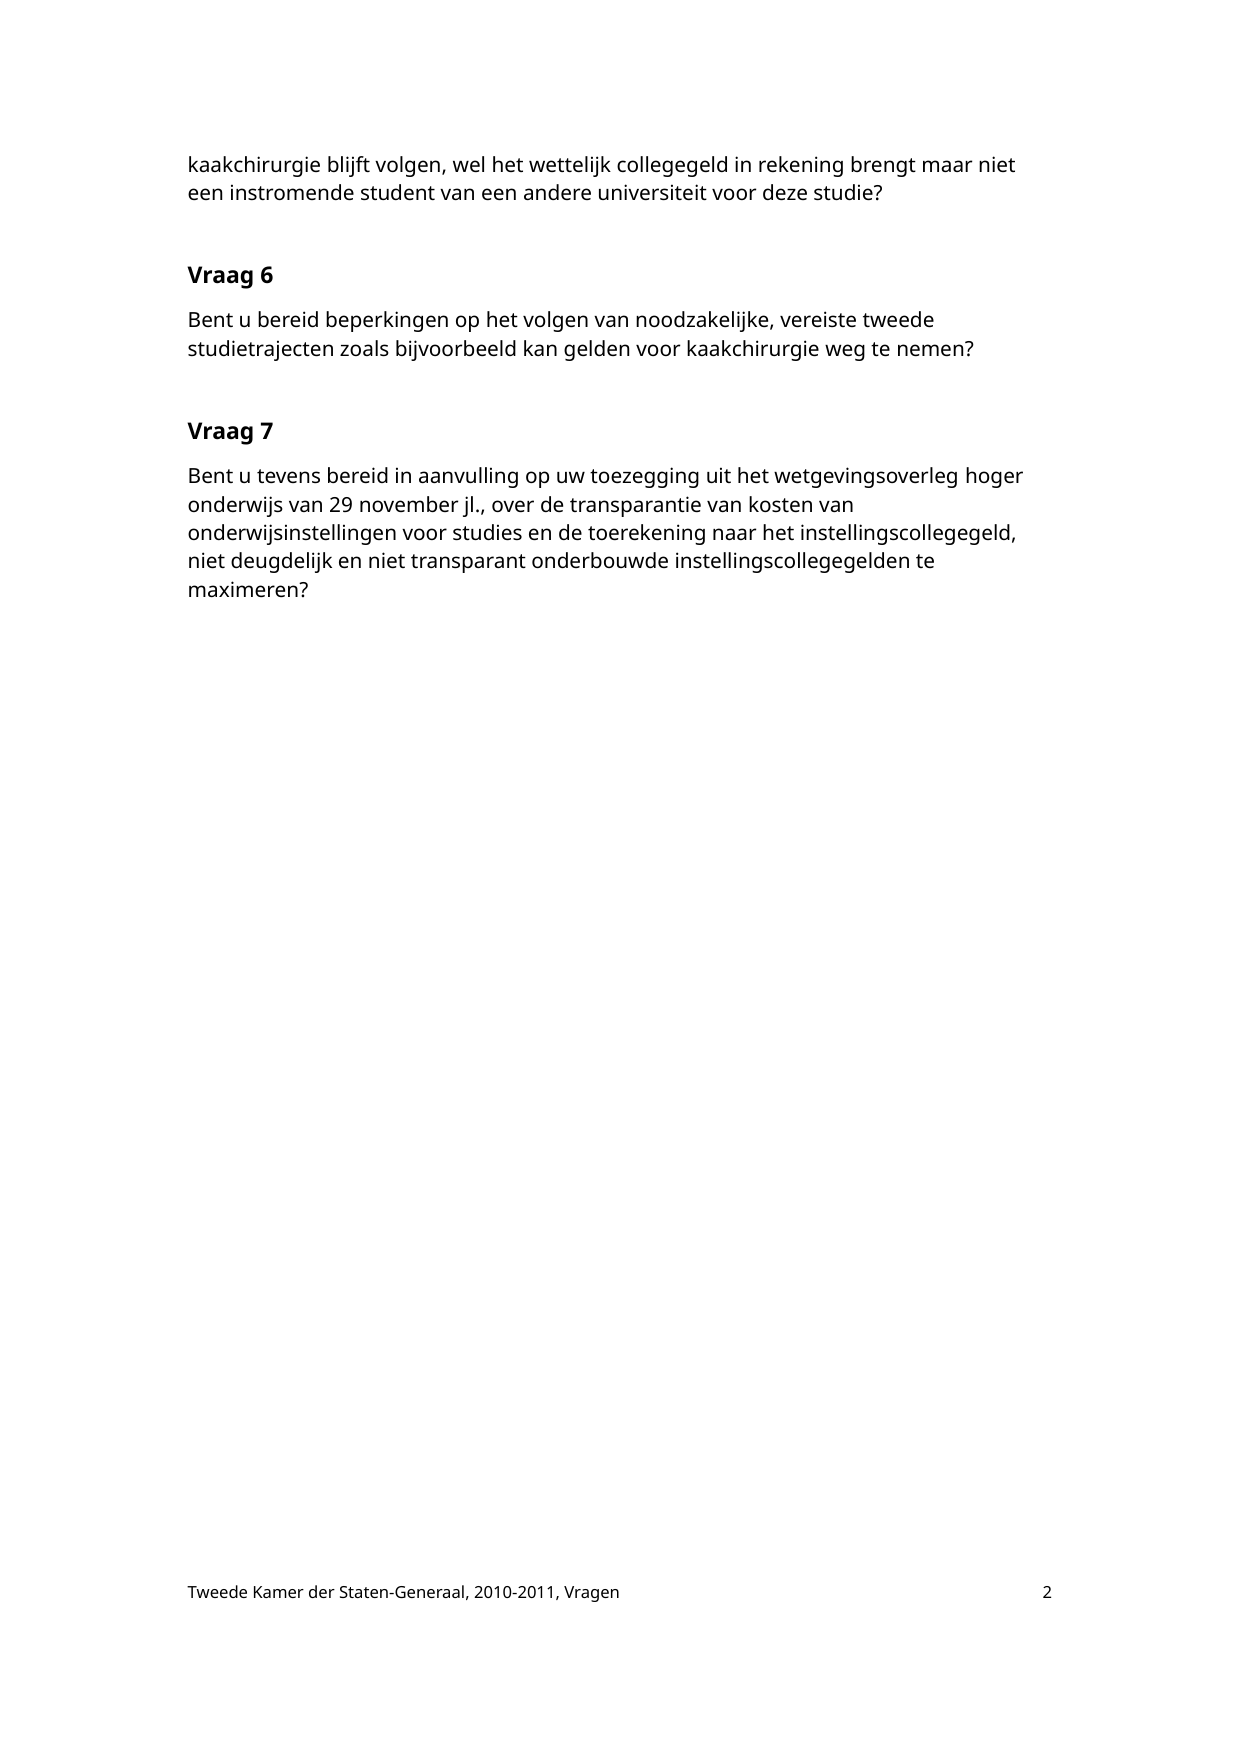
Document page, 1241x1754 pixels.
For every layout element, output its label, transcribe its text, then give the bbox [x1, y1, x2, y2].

text Bent u bereid beperkingen op het volgen van noodzakelijke, vereiste tweede studietrajecten zoals bijvoorbeeld kan gelden voor kaakchirurgie weg te nemen? [187, 306, 1053, 362]
text kaakchirurgie blijft volgen, wel het wettelijk collegegeld in rekening brengt maar niet een instromende student van een andere universiteit voor deze studie? [187, 150, 1053, 207]
subtitle Vraag 7 [187, 415, 1053, 446]
text Bent u tevens bereid in aanvulling op uw toezegging uit het wetgevingsoverleg hoger onderwijs van 29 november jl., over de transparantie van kosten van onderwijsinstellingen voor studies en de toerekening naar het instellingscollegegeld, niet deugdelijk en niet transparant onderbouwde instellingscollegegelden te maximeren? [187, 461, 1053, 603]
subtitle Vraag 6 [187, 259, 1053, 291]
